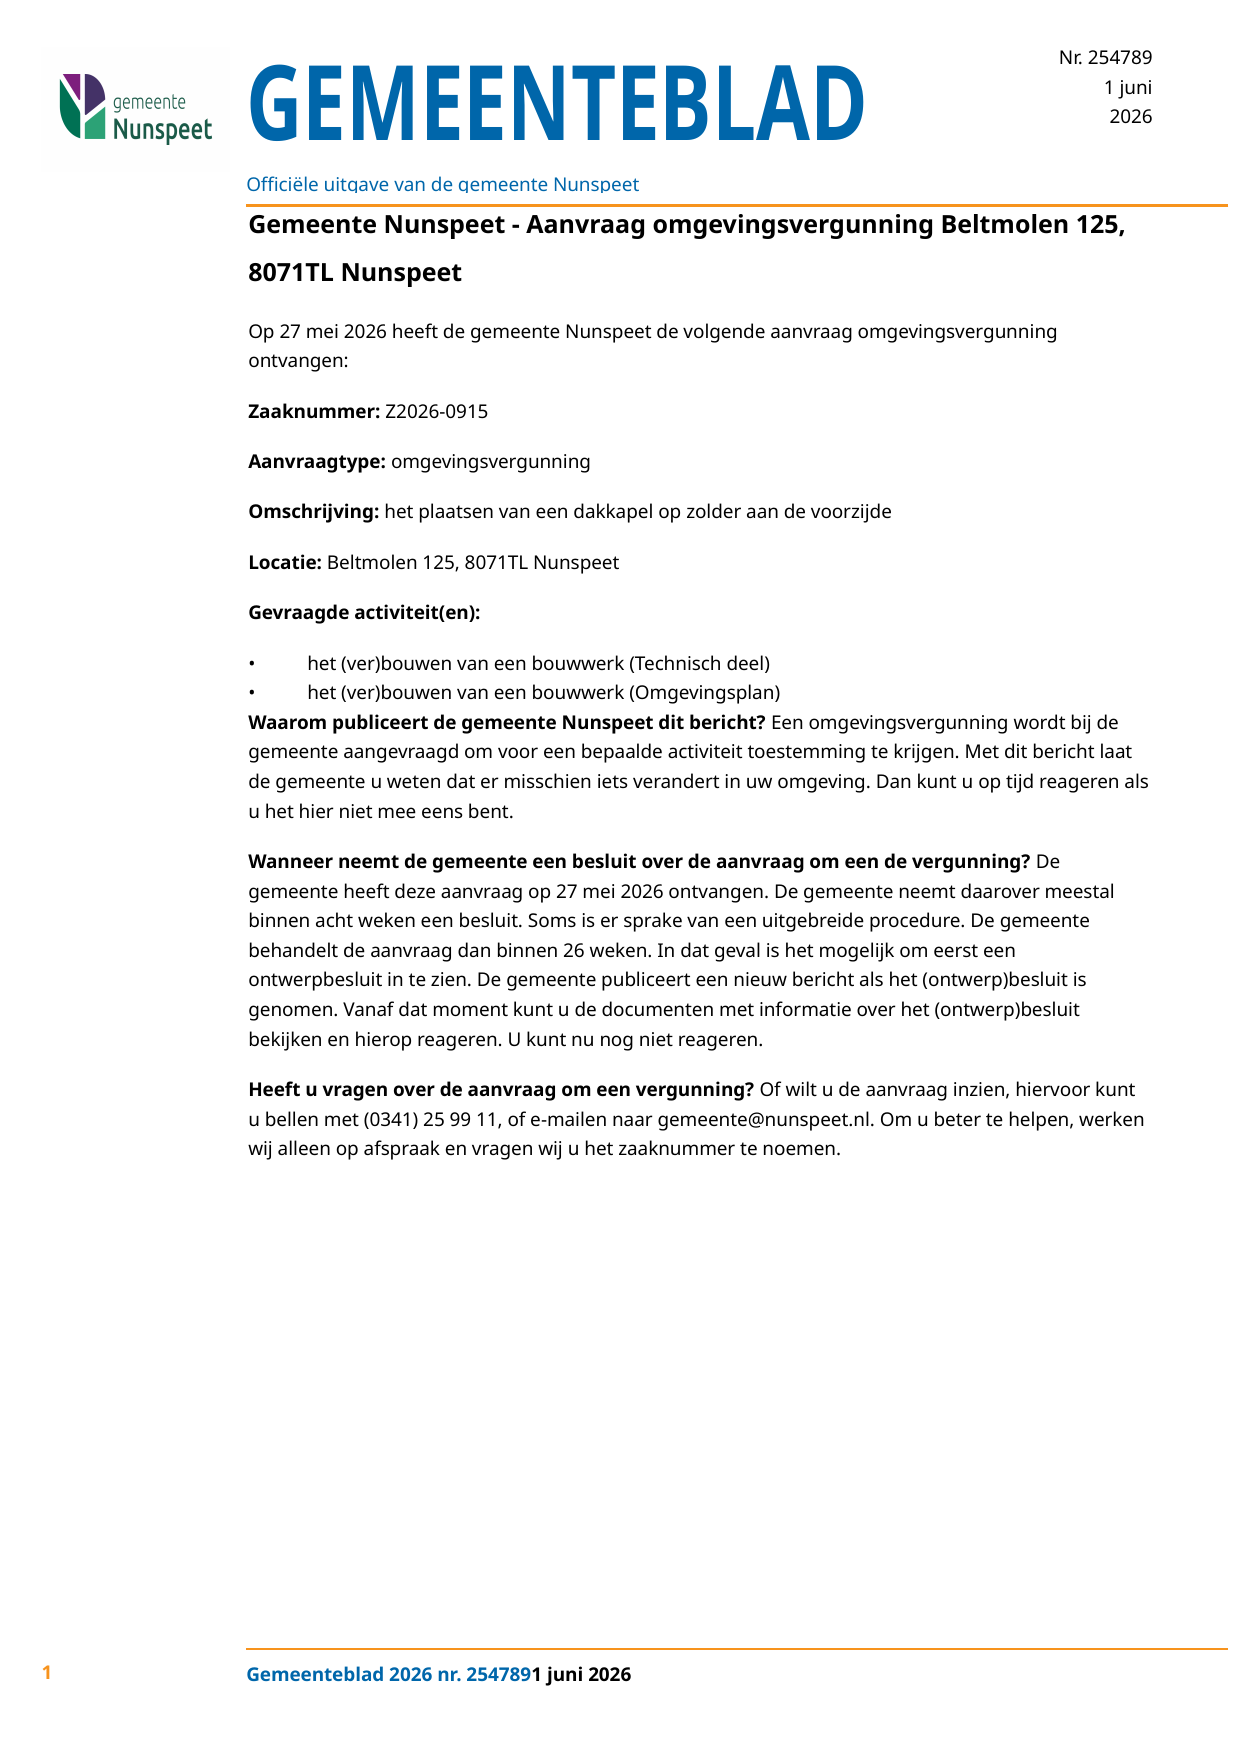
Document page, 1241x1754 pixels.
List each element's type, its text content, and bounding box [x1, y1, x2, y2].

text Omschrijving: het plaatsen van een dakkapel op zolder aan de voorzijde [248, 499, 1152, 524]
text Gemeente Nunspeet - Aanvraag omgevingsvergunning Beltmolen 125, 8071TL Nunspeet [248, 207, 1152, 288]
picture [41, 47, 231, 172]
text Locatie: Beltmolen 125, 8071TL Nunspeet [248, 549, 1152, 575]
list het (ver)bouwen van een bouwwerk (Omgevingsplan) [248, 679, 1152, 705]
text Zaaknummer: Z2026-0915 [248, 398, 1152, 424]
text Gevraagde activiteit(en): [248, 599, 1152, 625]
text Op 27 mei 2026 heeft de gemeente Nunspeet de volgende aanvraag omgevingsvergunning ontvangen: [248, 318, 1152, 373]
text Waarom publiceert de gemeente Nunspeet dit bericht? Een omgevingsvergunning wordt bij de gemeente aangevraagd om voor een bepaalde activiteit toestemming te krijgen. Met dit bericht laat de gemeente u weten dat er misschien iets verandert in uw omgeving. Dan kunt u op tijd reageren als u het hier niet mee eens bent. [248, 709, 1152, 824]
list het (ver)bouwen van een bouwwerk (Technisch deel) [248, 650, 1152, 676]
text Heeft u vragen over de aanvraag om een vergunning? Of wilt u de aanvraag inzien, hiervoor kunt u bellen met (0341) 25 99 11, of e-mailen naar gemeente@nunspeet.nl. Om u beter te helpen, werken wij alleen op afspraak en vragen wij u het zaaknummer te noemen. [248, 1076, 1152, 1161]
text Wanneer neemt de gemeente een besluit over de aanvraag om een de vergunning? De gemeente heeft deze aanvraag op 27 mei 2026 ontvangen. De gemeente neemt daarover meestal binnen acht weken een besluit. Soms is er sprake van een uitgebreide procedure. De gemeente behandelt de aanvraag dan binnen 26 weken. In dat geval is het mogelijk om eerst een ontwerpbesluit in te zien. De gemeente publiceert een nieuw bericht als het (ontwerp)besluit is genomen. Vanaf dat moment kunt u de documenten met informatie over het (ontwerp)besluit bekijken en hierop reageren. U kunt nu nog niet reageren. [248, 848, 1152, 1052]
text Aanvraagtype: omgevingsvergunning [248, 448, 1152, 474]
